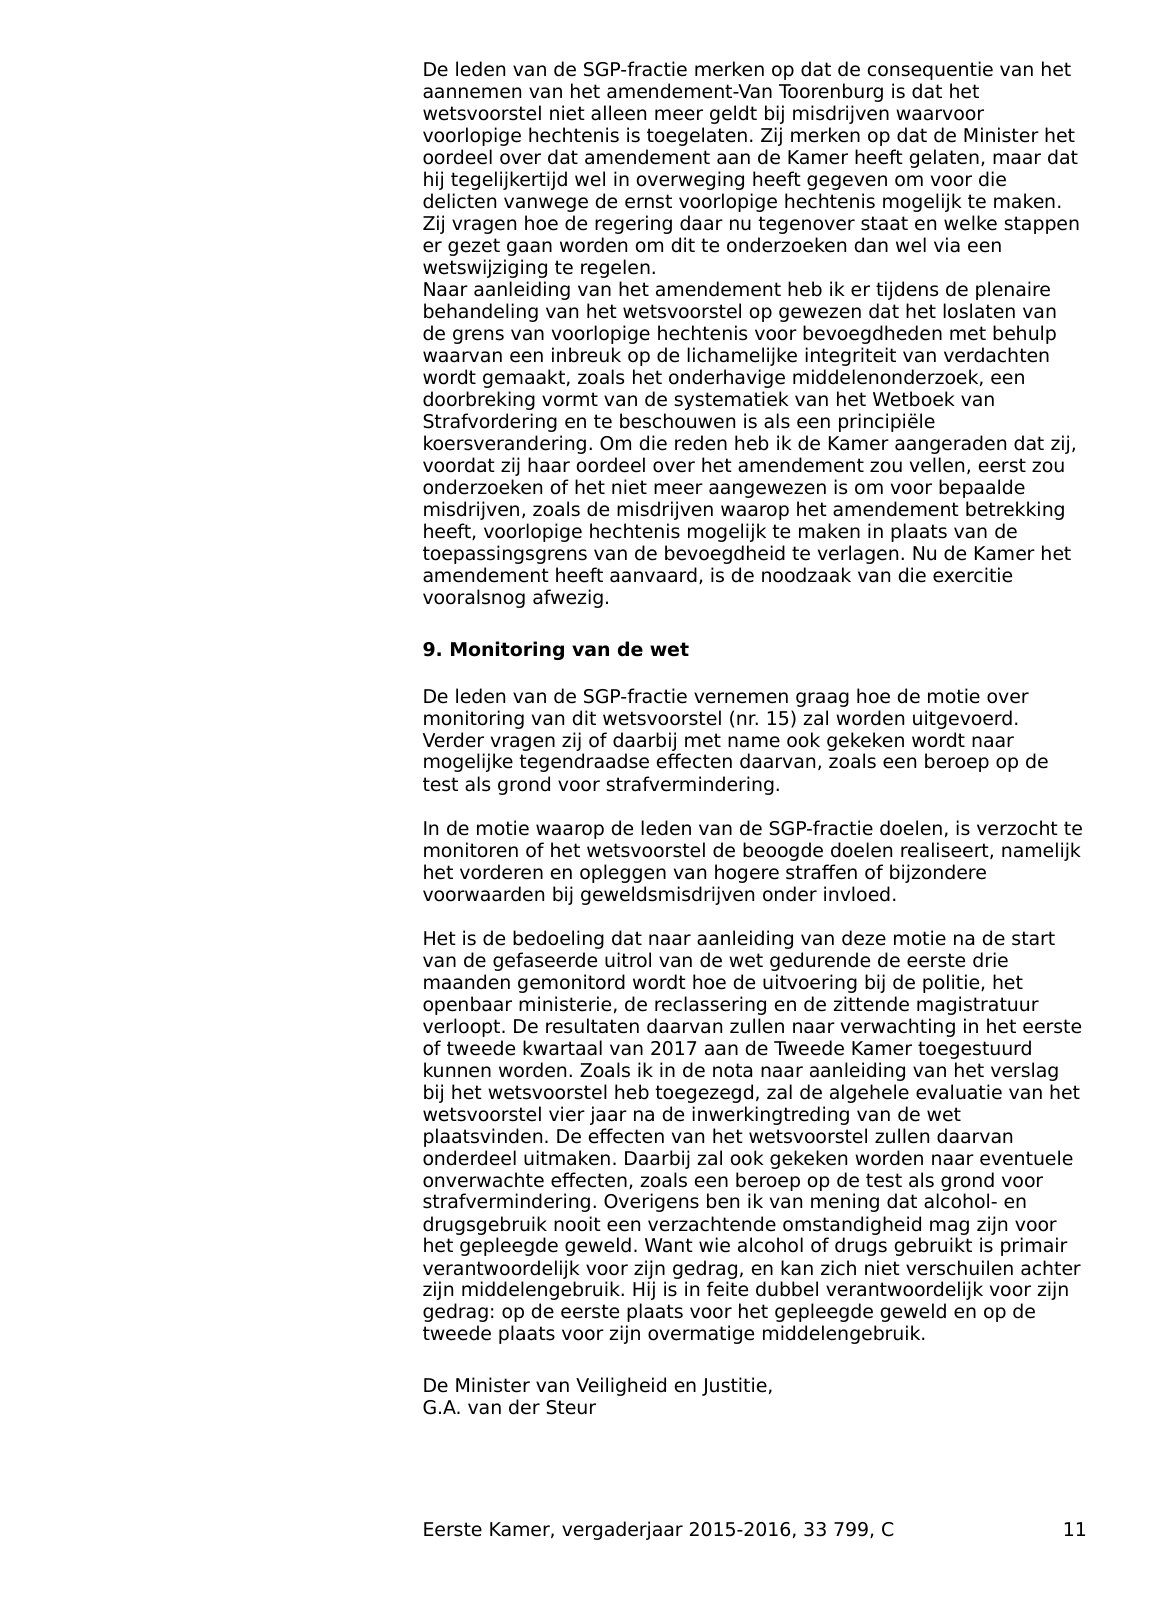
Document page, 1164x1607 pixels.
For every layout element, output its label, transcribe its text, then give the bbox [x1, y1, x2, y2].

subtitle 9. Monitoring van de wet [422, 638, 1087, 661]
text De Minister van Veiligheid en Justitie, G.A. van der Steur [422, 1375, 1087, 1419]
text De leden van de SGP-fractie vernemen graag hoe de motie over monitoring van dit wetsvoorstel (nr. 15) zal worden uitgevoerd. Verder vragen zij of daarbij met name ook gekeken wordt naar mogelijke tegendraadse effecten daarvan, zoals een beroep op de test als grond voor strafvermindering. [422, 686, 1087, 795]
text De leden van de SGP-fractie merken op dat de consequentie van het aannemen van het amendement-Van Toorenburg is dat het wetsvoorstel niet alleen meer geldt bij misdrijven waarvoor voorlopige hechtenis is toegelaten. Zij merken op dat de Minister het oordeel over dat amendement aan de Kamer heeft gelaten, maar dat hij tegelijkertijd wel in overweging heeft gegeven om voor die delicten vanwege de ernst voorlopige hechtenis mogelijk te maken. Zij vragen hoe de regering daar nu tegenover staat en welke stappen er gezet gaan worden om dit te onderzoeken dan wel via een wetswijziging te regelen. [422, 59, 1087, 279]
text Het is de bedoeling dat naar aanleiding van deze motie na de start van de gefaseerde uitrol van de wet gedurende de eerste drie maanden gemonitord wordt hoe de uitvoering bij de politie, het openbaar ministerie, de reclassering en de zittende magistratuur verloopt. De resultaten daarvan zullen naar verwachting in het eerste of tweede kwartaal van 2017 aan de Tweede Kamer toegestuurd kunnen worden. Zoals ik in de nota naar aanleiding van het verslag bij het wetsvoorstel heb toegezegd, zal de algehele evaluatie van het wetsvoorstel vier jaar na de inwerkingtreding van de wet plaatsvinden. De effecten van het wetsvoorstel zullen daarvan onderdeel uitmaken. Daarbij zal ook gekeken worden naar eventuele onverwachte effecten, zoals een beroep op de test als grond voor strafvermindering. Overigens ben ik van mening dat alcohol- en drugsgebruik nooit een verzachtende omstandigheid mag zijn voor het gepleegde geweld. Want wie alcohol of drugs gebruikt is primair verantwoordelijk voor zijn gedrag, en kan zich niet verschuilen achter zijn middelengebruik. Hij is in feite dubbel verantwoordelijk voor zijn gedrag: op de eerste plaats voor het gepleegde geweld en op de tweede plaats voor zijn overmatige middelengebruik. [422, 928, 1087, 1345]
text In de motie waarop de leden van de SGP-fractie doelen, is verzocht te monitoren of het wetsvoorstel de beoogde doelen realiseert, namelijk het vorderen en opleggen van hogere straffen of bijzondere voorwaarden bij geweldsmisdrijven onder invloed. [422, 818, 1087, 906]
text Naar aanleiding van het amendement heb ik er tijdens de plenaire behandeling van het wetsvoorstel op gewezen dat het loslaten van de grens van voorlopige hechtenis voor bevoegdheden met behulp waarvan een inbreuk op de lichamelijke integriteit van verdachten wordt gemaakt, zoals het onderhavige middelenonderzoek, een doorbreking vormt van de systematiek van het Wetboek van Strafvordering en te beschouwen is als een principiële koersverandering. Om die reden heb ik de Kamer aangeraden dat zij, voordat zij haar oordeel over het amendement zou vellen, eerst zou onderzoeken of het niet meer aangewezen is om voor bepaalde misdrijven, zoals de misdrijven waarop het amendement betrekking heeft, voorlopige hechtenis mogelijk te maken in plaats van de toepassingsgrens van de bevoegdheid te verlagen. Nu de Kamer het amendement heeft aanvaard, is de noodzaak van die exercitie vooralsnog afwezig. [422, 279, 1087, 608]
